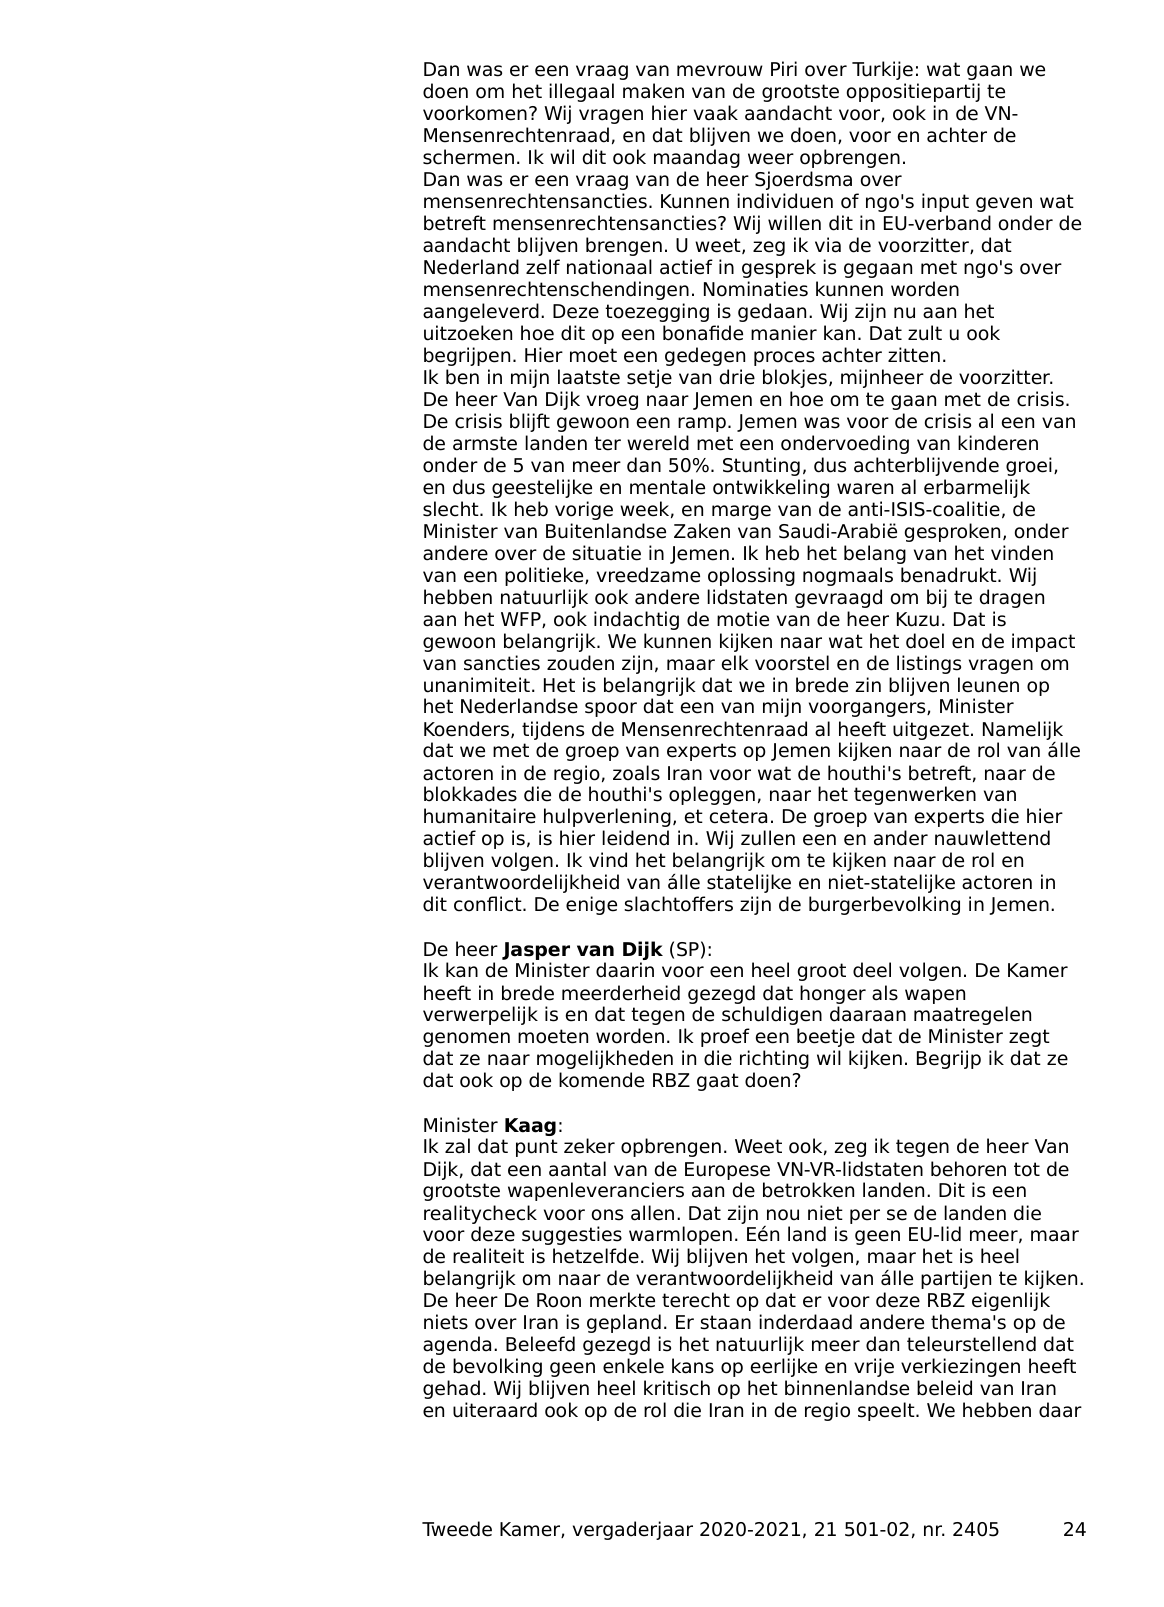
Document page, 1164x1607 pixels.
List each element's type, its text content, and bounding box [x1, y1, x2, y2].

text Minister Kaag: [422, 1114, 1087, 1136]
text Ik ben in mijn laatste setje van drie blokjes, mijnheer de voorzitter. [422, 367, 1087, 389]
text De heer Van Dijk vroeg naar Jemen en hoe om te gaan met de crisis. De crisis blijft gewoon een ramp. Jemen was voor de crisis al een van de armste landen ter wereld met een ondervoeding van kinderen onder de 5 van meer dan 50%. Stunting, dus achterblijvende groei, en dus geestelijke en mentale ontwikkeling waren al erbarmelijk slecht. Ik heb vorige week, en marge van de anti-ISIS-coalitie, de Minister van Buitenlandse Zaken van Saudi-Arabië gesproken, onder andere over de situatie in Jemen. Ik heb het belang van het vinden van een politieke, vreedzame oplossing nogmaals benadrukt. Wij hebben natuurlijk ook andere lidstaten gevraagd om bij te dragen aan het WFP, ook indachtig de motie van de heer Kuzu. Dat is gewoon belangrijk. We kunnen kijken naar wat het doel en de impact van sancties zouden zijn, maar elk voorstel en de listings vragen om unanimiteit. Het is belangrijk dat we in brede zin blijven leunen op het Nederlandse spoor dat een van mijn voorgangers, Minister Koenders, tijdens de Mensenrechtenraad al heeft uitgezet. Namelijk dat we met de groep van experts op Jemen kijken naar de rol van álle actoren in de regio, zoals Iran voor wat de houthi's betreft, naar de blokkades die de houthi's opleggen, naar het tegenwerken van humanitaire hulpverlening, et cetera. De groep van experts die hier actief op is, is hier leidend in. Wij zullen een en ander nauwlettend blijven volgen. Ik vind het belangrijk om te kijken naar de rol en verantwoordelijkheid van álle statelijke en niet-statelijke actoren in dit conflict. De enige slachtoffers zijn de burgerbevolking in Jemen. [422, 389, 1087, 916]
text De heer Jasper van Dijk (SP): [422, 938, 1087, 960]
text Dan was er een vraag van de heer Sjoerdsma over mensenrechtensancties. Kunnen individuen of ngo's input geven wat betreft mensenrechtensancties? Wij willen dit in EU-verband onder de aandacht blijven brengen. U weet, zeg ik via de voorzitter, dat Nederland zelf nationaal actief in gesprek is gegaan met ngo's over mensenrechtenschendingen. Nominaties kunnen worden aangeleverd. Deze toezegging is gedaan. Wij zijn nu aan het uitzoeken hoe dit op een bonafide manier kan. Dat zult u ook begrijpen. Hier moet een gedegen proces achter zitten. [422, 169, 1087, 367]
text Dan was er een vraag van mevrouw Piri over Turkije: wat gaan we doen om het illegaal maken van de grootste oppositiepartij te voorkomen? Wij vragen hier vaak aandacht voor, ook in de VN-Mensenrechtenraad, en dat blijven we doen, voor en achter de schermen. Ik wil dit ook maandag weer opbrengen. [422, 59, 1087, 169]
text De heer De Roon merkte terecht op dat er voor deze RBZ eigenlijk niets over Iran is gepland. Er staan inderdaad andere thema's op de agenda. Beleefd gezegd is het natuurlijk meer dan teleurstellend dat de bevolking geen enkele kans op eerlijke en vrije verkiezingen heeft gehad. Wij blijven heel kritisch op het binnenlandse beleid van Iran en uiteraard ook op de rol die Iran in de regio speelt. We hebben daar [422, 1290, 1087, 1422]
text Ik kan de Minister daarin voor een heel groot deel volgen. De Kamer heeft in brede meerderheid gezegd dat honger als wapen verwerpelijk is en dat tegen de schuldigen daaraan maatregelen genomen moeten worden. Ik proef een beetje dat de Minister zegt dat ze naar mogelijkheden in die richting wil kijken. Begrijp ik dat ze dat ook op de komende RBZ gaat doen? [422, 960, 1087, 1092]
text Ik zal dat punt zeker opbrengen. Weet ook, zeg ik tegen de heer Van Dijk, dat een aantal van de Europese VN-VR-lidstaten behoren tot de grootste wapenleveranciers aan de betrokken landen. Dit is een realitycheck voor ons allen. Dat zijn nou niet per se de landen die voor deze suggesties warmlopen. Eén land is geen EU-lid meer, maar de realiteit is hetzelfde. Wij blijven het volgen, maar het is heel belangrijk om naar de verantwoordelijkheid van álle partijen te kijken. [422, 1136, 1087, 1290]
